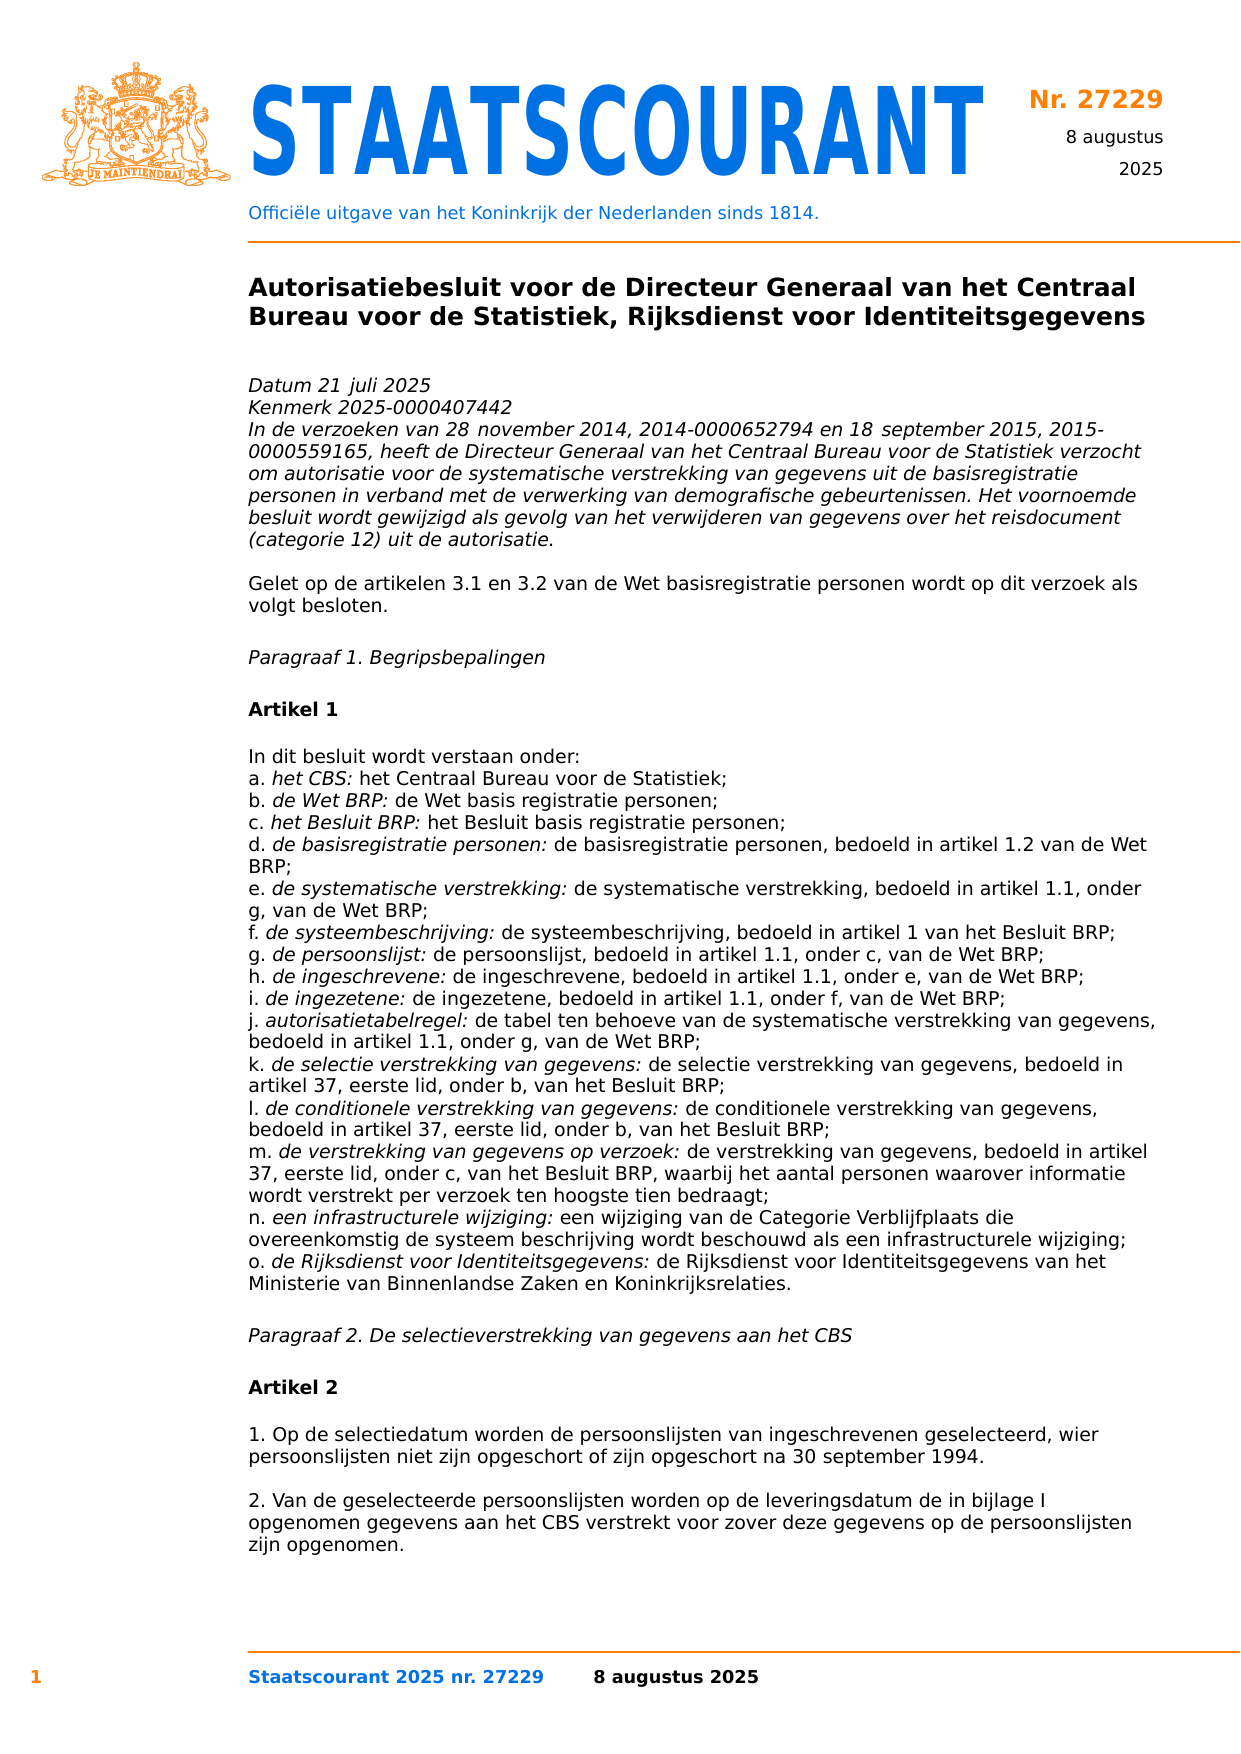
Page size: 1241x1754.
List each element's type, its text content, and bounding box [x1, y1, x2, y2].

text o. de Rijksdienst voor Identiteitsgegevens: de Rijksdienst voor Identiteitsgegevens van het Ministerie van Binnenlandse Zaken en Koninkrijksrelaties. [248, 1251, 1163, 1295]
subtitle Paragraaf 1. Begripsbepalingen [248, 647, 1163, 669]
text n. een infrastructurele wijziging: een wijziging van de Categorie Verblijfplaats die overeenkomstig de systeem beschrijving wordt beschouwd als een infrastructurele wijziging; [248, 1207, 1163, 1251]
text Kenmerk 2025-0000407442 [248, 397, 1163, 419]
text c. het Besluit BRP: het Besluit basis registratie personen; [248, 812, 1163, 834]
subtitle Paragraaf 2. De selectieverstrekking van gegevens aan het CBS [248, 1325, 1163, 1347]
text d. de basisregistratie personen: de basisregistratie personen, bedoeld in artikel 1.2 van de Wet BRP; [248, 834, 1163, 878]
text 2. Van de geselecteerde persoonslijsten worden op de leveringsdatum de in bijlage I opgenomen gegevens aan het CBS verstrekt voor zover deze gegevens op de persoonslijsten zijn opgenomen. [248, 1490, 1163, 1556]
text k. de selectie verstrekking van gegevens: de selectie verstrekking van gegevens, bedoeld in artikel 37, eerste lid, onder b, van het Besluit BRP; [248, 1053, 1163, 1097]
text f. de systeembeschrijving: de systeembeschrijving, bedoeld in artikel 1 van het Besluit BRP; [248, 922, 1163, 943]
table_header STAATSCOURANT [248, 62, 998, 203]
table_header [25, 62, 248, 241]
table_header Nr. 27229 [998, 62, 1240, 121]
subtitle Autorisatiebesluit voor de Directeur Generaal van het Centraal Bureau voor de Statistiek, Rijksdienst voor Identiteitsgegevens [248, 273, 1163, 331]
text In dit besluit wordt verstaan onder: [248, 746, 1163, 768]
text g. de persoonslijst: de persoonslijst, bedoeld in artikel 1.1, onder c, van de Wet BRP; [248, 943, 1163, 966]
subtitle Artikel 1 [248, 699, 1163, 721]
text Datum 21 juli 2025 [248, 375, 1163, 397]
picture [41, 62, 231, 186]
text l. de conditionele verstrekking van gegevens: de conditionele verstrekking van gegevens, bedoeld in artikel 37, eerste lid, onder b, van het Besluit BRP; [248, 1097, 1163, 1141]
table_cell Officiële uitgave van het Koninkrijk der Nederlanden sinds 1814. [248, 203, 1240, 241]
table_cell 2025 [998, 153, 1240, 203]
text i. de ingezetene: de ingezetene, bedoeld in artikel 1.1, onder f, van de Wet BRP; [248, 987, 1163, 1009]
text h. de ingeschrevene: de ingeschrevene, bedoeld in artikel 1.1, onder e, van de Wet BRP; [248, 966, 1163, 987]
text b. de Wet BRP: de Wet basis registratie personen; [248, 790, 1163, 812]
text In de verzoeken van 28 november 2014, 2014-0000652794 en 18 september 2015, 2015-0000559165, heeft de Directeur Generaal van het Centraal Bureau voor de Statistiek verzocht om autorisatie voor de systematische verstrekking van gegevens uit de basisregistratie personen in verband met de verwerking van demografische gebeurtenissen. Het voornoemde besluit wordt gewijzigd als gevolg van het verwijderen van gegevens over het reisdocument (categorie 12) uit de autorisatie. [248, 419, 1163, 551]
subtitle Artikel 2 [248, 1377, 1163, 1399]
table_cell 8 augustus [998, 121, 1240, 153]
text Gelet op de artikelen 3.1 en 3.2 van de Wet basisregistratie personen wordt op dit verzoek als volgt besloten. [248, 573, 1163, 617]
text 1. Op de selectiedatum worden de persoonslijsten van ingeschrevenen geselecteerd, wier persoonslijsten niet zijn opgeschort of zijn opgeschort na 30 september 1994. [248, 1424, 1163, 1468]
text m. de verstrekking van gegevens op verzoek: de verstrekking van gegevens, bedoeld in artikel 37, eerste lid, onder c, van het Besluit BRP, waarbij het aantal personen waarover informatie wordt verstrekt per verzoek ten hoogste tien bedraagt; [248, 1141, 1163, 1207]
text e. de systematische verstrekking: de systematische verstrekking, bedoeld in artikel 1.1, onder g, van de Wet BRP; [248, 878, 1163, 922]
text a. het CBS: het Centraal Bureau voor de Statistiek; [248, 768, 1163, 790]
text j. autorisatietabelregel: de tabel ten behoeve van de systematische verstrekking van gegevens, bedoeld in artikel 1.1, onder g, van de Wet BRP; [248, 1009, 1163, 1053]
